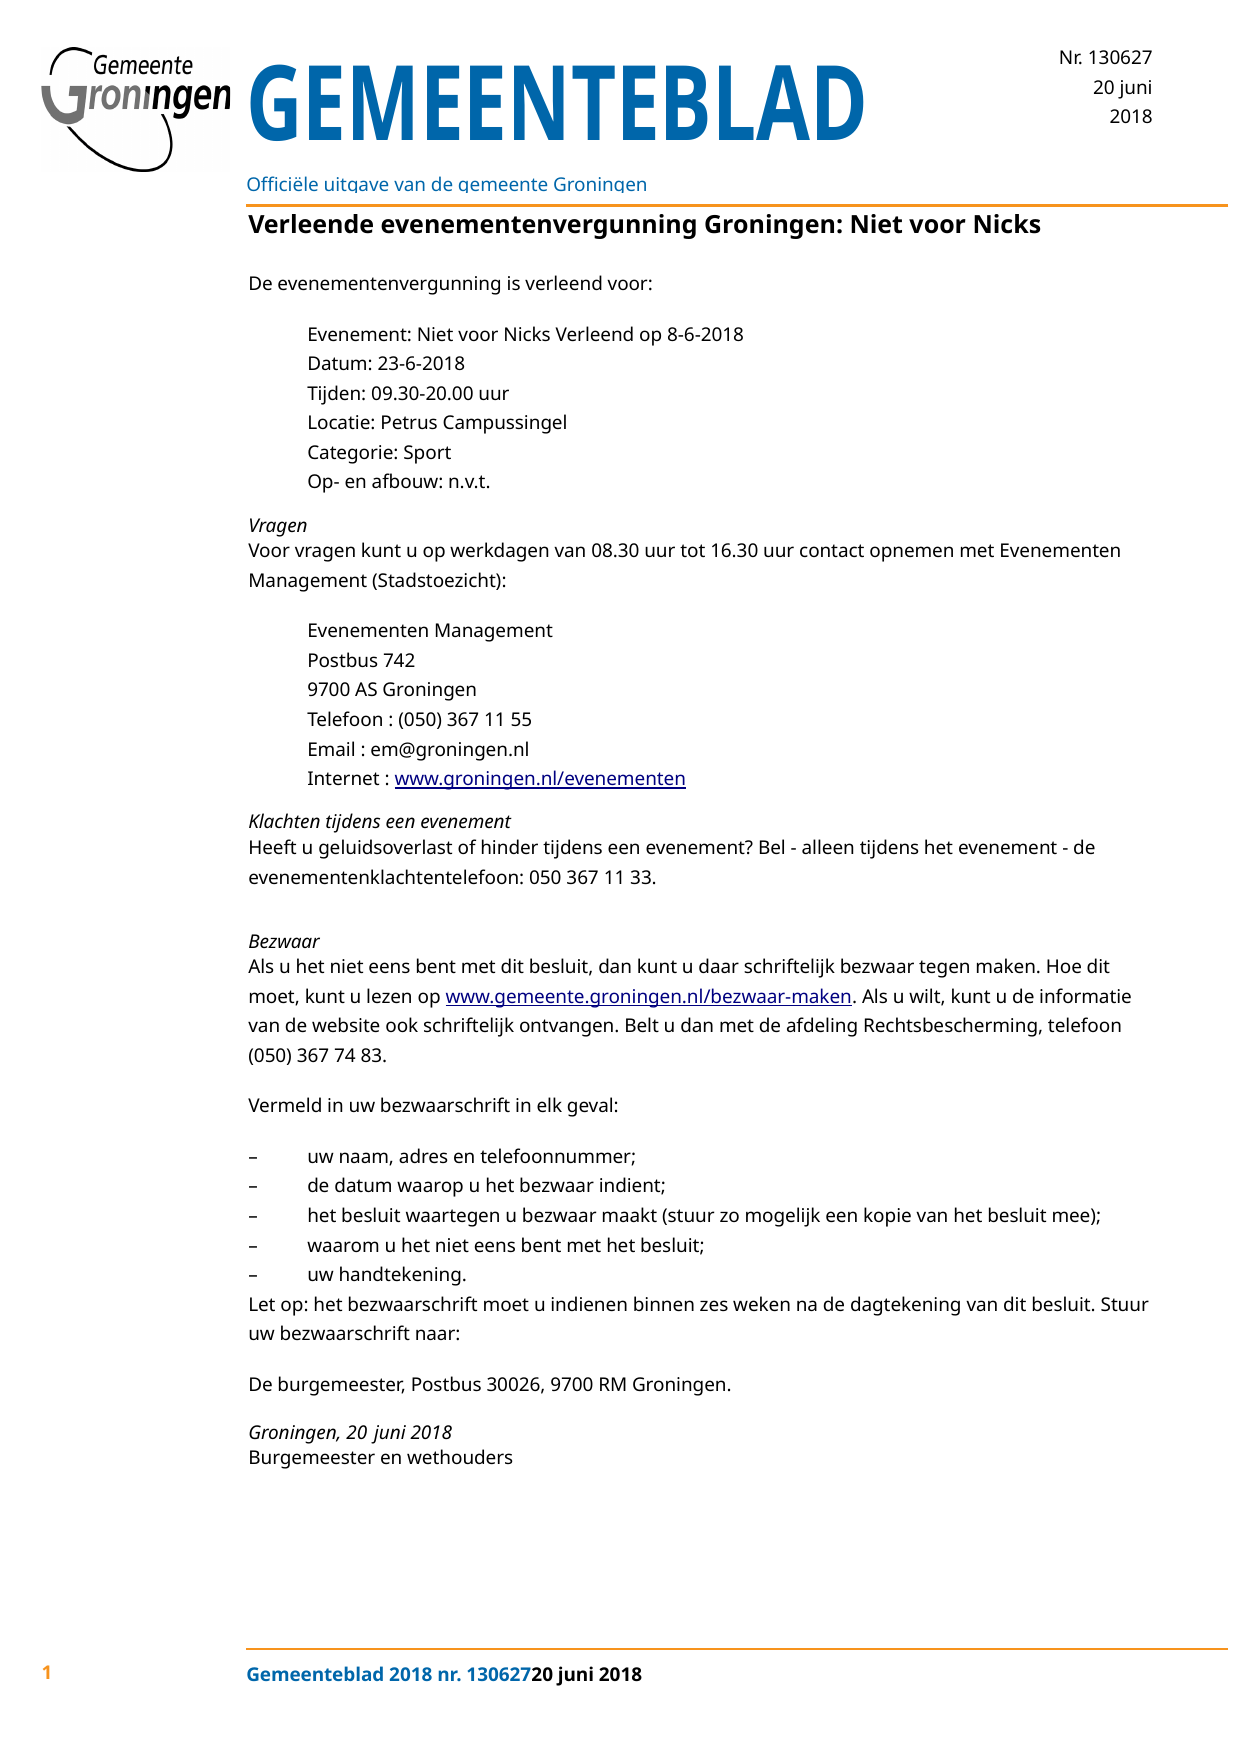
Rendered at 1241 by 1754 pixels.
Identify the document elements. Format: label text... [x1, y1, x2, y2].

text Heeft u geluidsoverlast of hinder tijdens een evenement? Bel - alleen tijdens het evenement - de evenementenklachtentelefoon: 050 367 11 33. [248, 834, 1152, 889]
list Categorie: Sport [248, 439, 1152, 465]
list Datum: 23-6-2018 [248, 350, 1152, 376]
list Op- en afbouw: n.v.t. [248, 469, 1152, 494]
text Vermeld in uw bezwaarschrift in elk geval: [248, 1093, 1152, 1118]
list Telefoon : (050) 367 11 55 [248, 706, 1152, 732]
list waarom u het niet eens bent met het besluit; [248, 1232, 1152, 1258]
list uw handtekening. [248, 1261, 1152, 1287]
text Burgemeester en wethouders [248, 1444, 1152, 1470]
list Postbus 742 [248, 647, 1152, 673]
text De burgemeester, Postbus 30026, 9700 RM Groningen. [248, 1371, 1152, 1397]
text Groningen, 20 juni 2018 [248, 1419, 1152, 1444]
text Vragen [248, 512, 1152, 537]
text Verleende evenementenvergunning Groningen: Niet voor Nicks [248, 207, 1152, 241]
list Tijden: 09.30-20.00 uur [248, 380, 1152, 406]
text Als u het niet eens bent met dit besluit, dan kunt u daar schriftelijk bezwaar tegen maken. Hoe dit moet, kunt u lezen op www.gemeente.groningen.nl/bezwaar-maken. Als u wilt, kunt u de informatie van de website ook schriftelijk ontvangen. Belt u dan met de afdeling Rechtsbescherming, telefoon (050) 367 74 83. [248, 953, 1152, 1068]
list Email : em@groningen.nl [248, 736, 1152, 762]
text Bezwaar [248, 928, 1152, 953]
list Evenement: Niet voor Nicks Verleend op 8-6-2018 [248, 321, 1152, 346]
text De evenementenvergunning is verleend voor: [248, 270, 1152, 296]
picture [41, 47, 231, 172]
list de datum waarop u het bezwaar indient; [248, 1173, 1152, 1198]
list Locatie: Petrus Campussingel [248, 409, 1152, 435]
list Evenementen Management [248, 617, 1152, 643]
list uw naam, adres en telefoonnummer; [248, 1143, 1152, 1169]
text Let op: het bezwaarschrift moet u indienen binnen zes weken na de dagtekening van dit besluit. Stuur uw bezwaarschrift naar: [248, 1291, 1152, 1346]
list Internet : www.groningen.nl/evenementen [248, 765, 1152, 791]
list 9700 AS Groningen [248, 677, 1152, 702]
text Voor vragen kunt u op werkdagen van 08.30 uur tot 16.30 uur contact opnemen met Evenementen Management (Stadstoezicht): [248, 537, 1152, 593]
list het besluit waartegen u bezwaar maakt (stuur zo mogelijk een kopie van het besluit mee); [248, 1202, 1152, 1228]
text Klachten tijdens een evenement [248, 808, 1152, 834]
